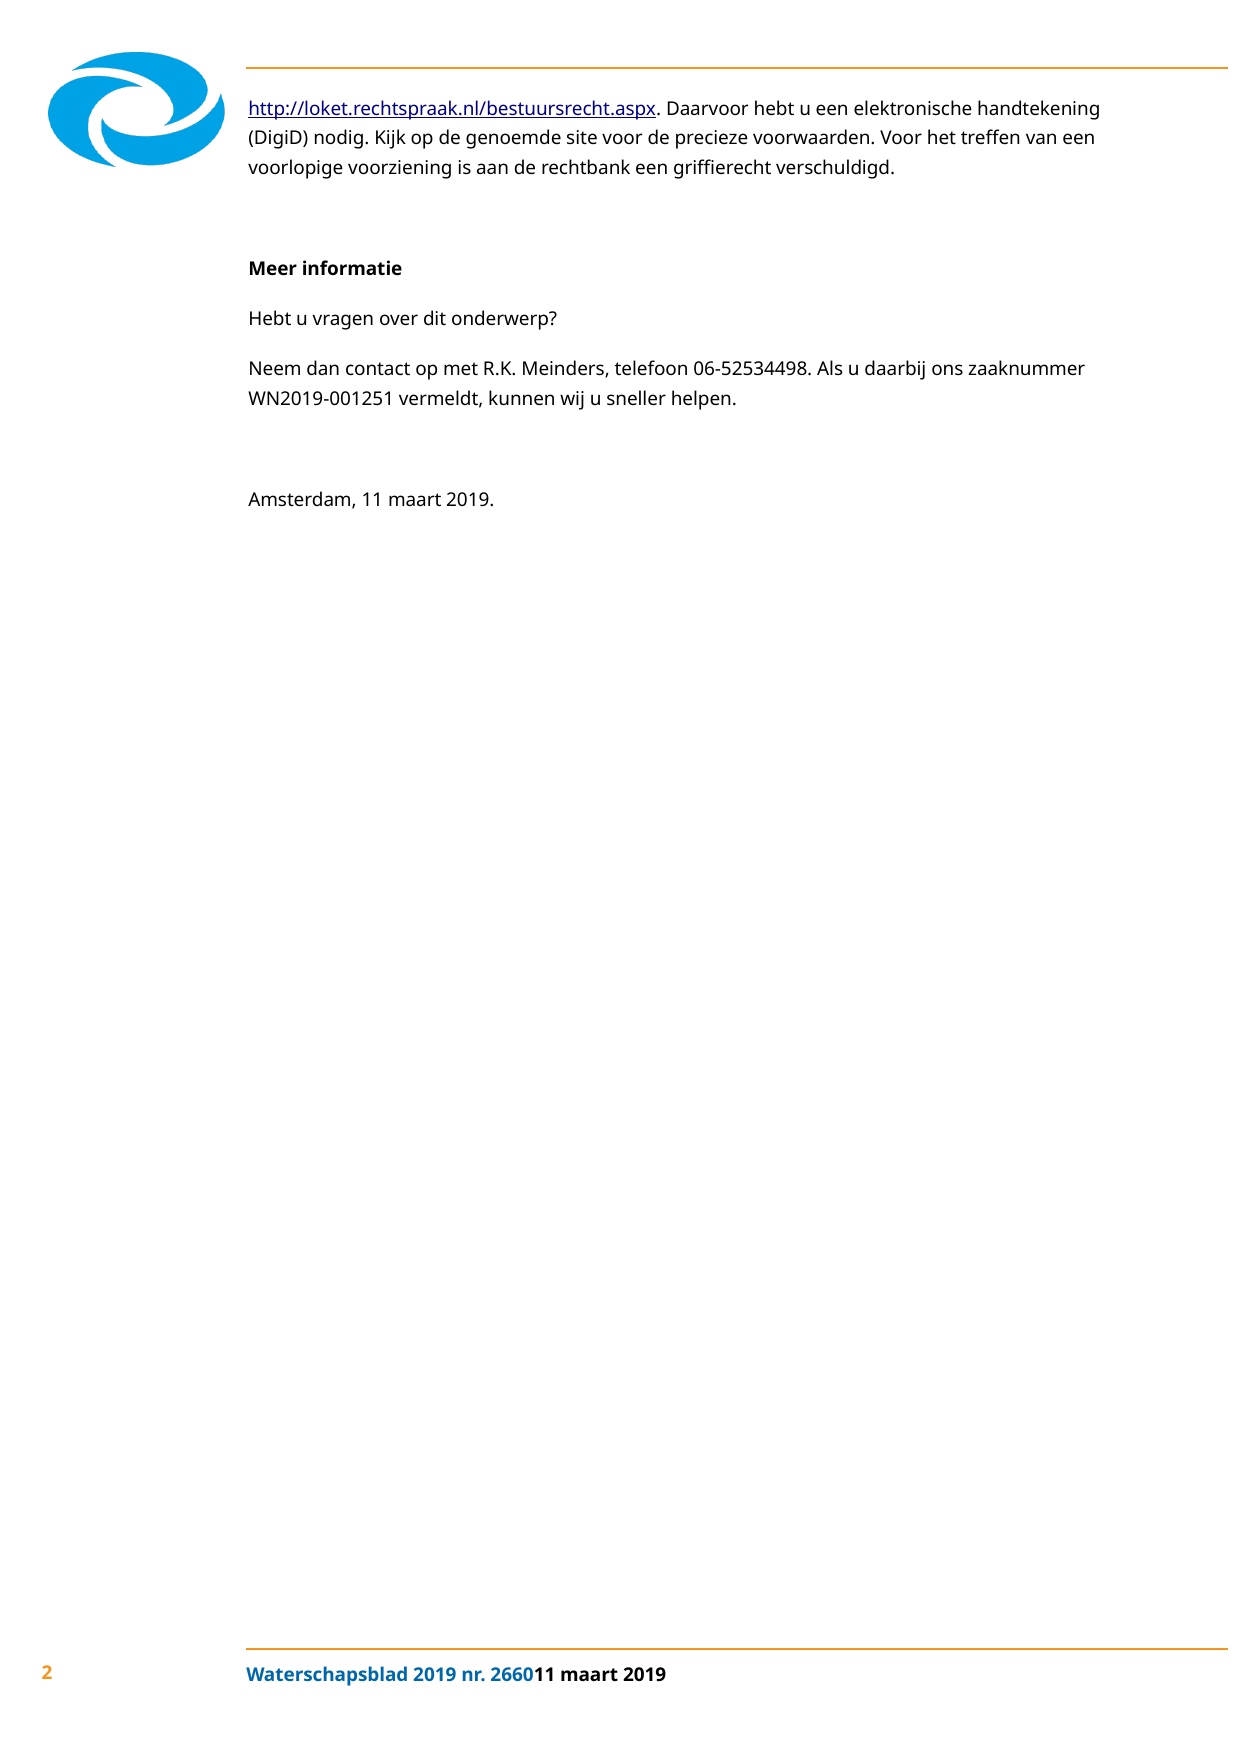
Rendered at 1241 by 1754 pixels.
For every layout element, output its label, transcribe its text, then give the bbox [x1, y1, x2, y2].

text Hebt u vragen over dit onderwerp? [248, 305, 1152, 331]
text Neem dan contact op met R.K. Meinders, telefoon 06-52534498. Als u daarbij ons zaaknummer WN2019-001251 vermeldt, kunnen wij u sneller helpen. [248, 356, 1152, 411]
text http://loket.rechtspraak.nl/bestuursrecht.aspx. Daarvoor hebt u een elektronische handtekening (DigiD) nodig. Kijk op de genoemde site voor de precieze voorwaarden. Voor het treffen van een voorlopige voorziening is aan de rechtbank een griffierecht verschuldigd. [248, 95, 1152, 180]
text Meer informatie [248, 255, 1152, 281]
text Amsterdam, 11 maart 2019. [248, 486, 1152, 512]
picture [41, 47, 231, 172]
